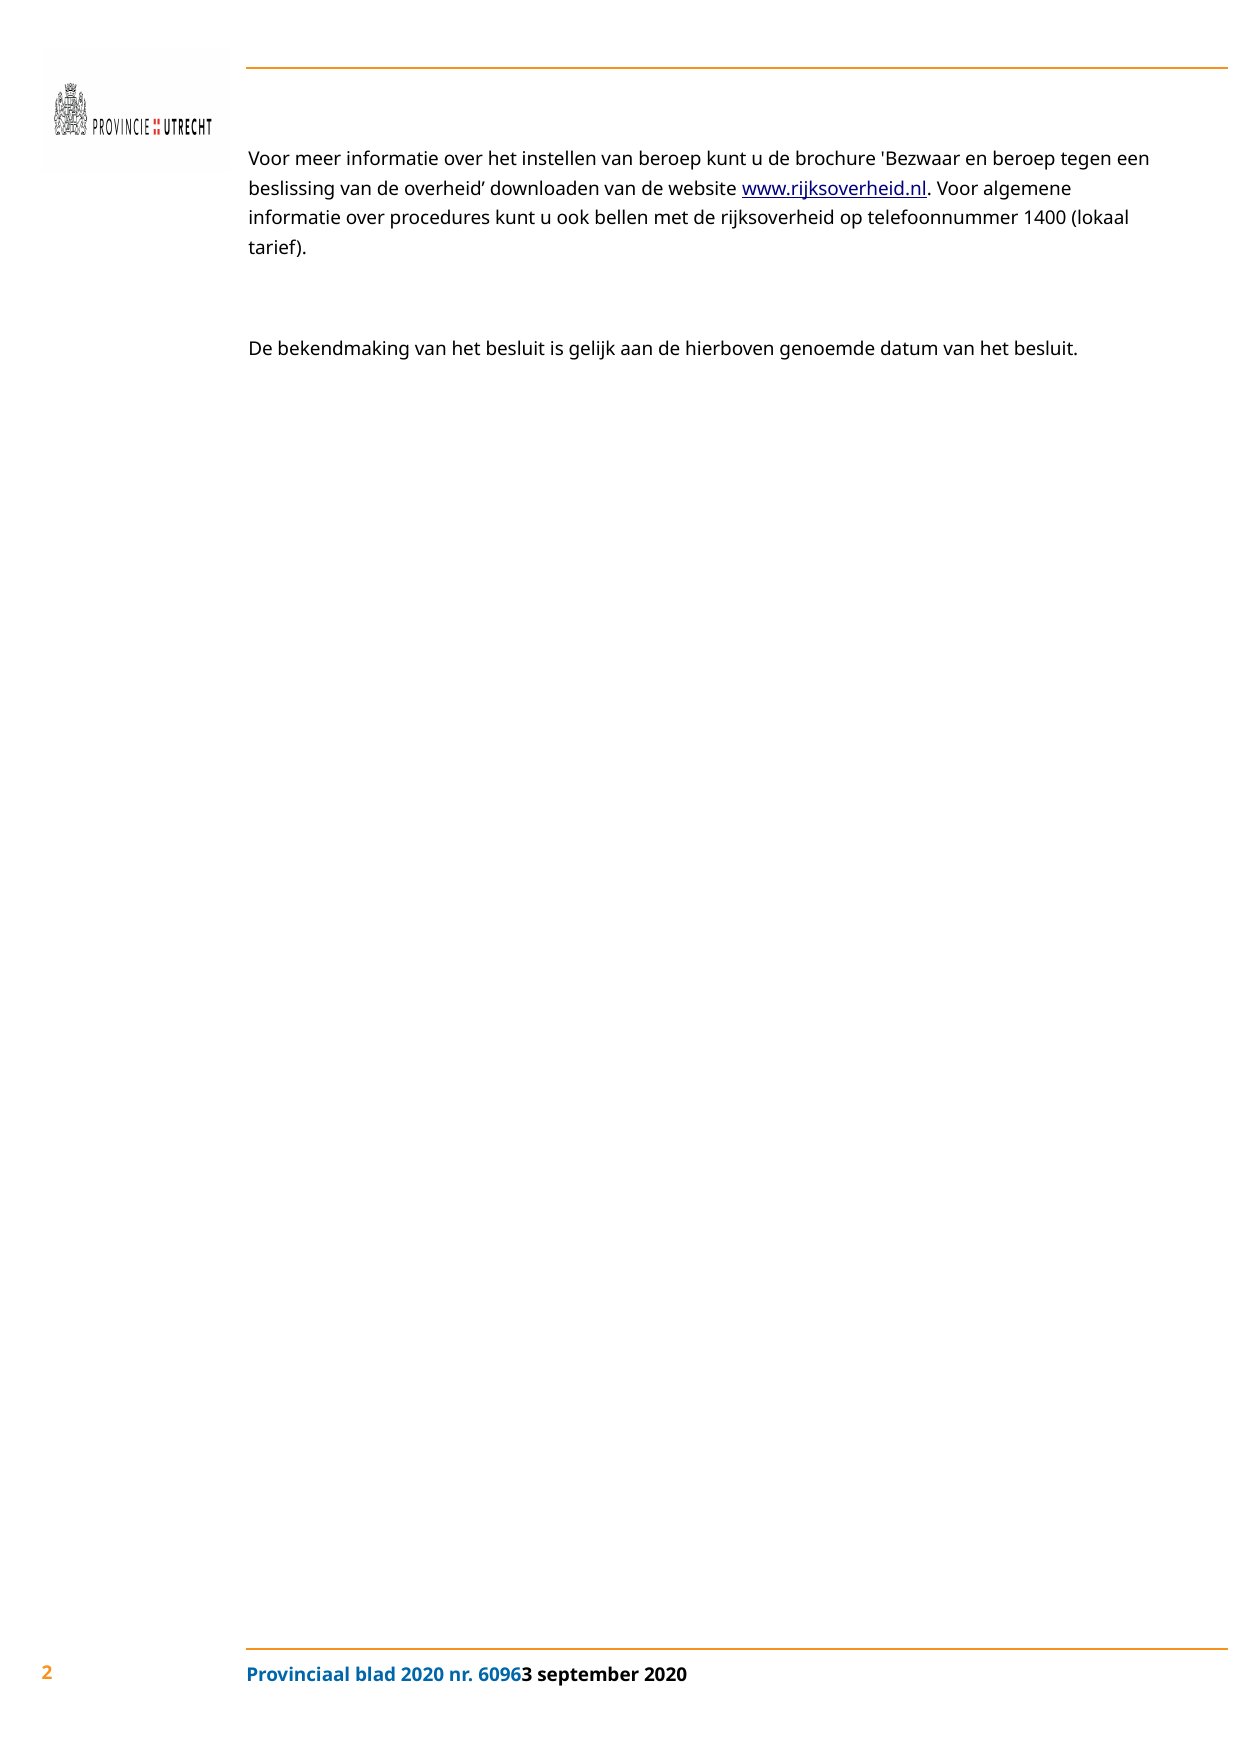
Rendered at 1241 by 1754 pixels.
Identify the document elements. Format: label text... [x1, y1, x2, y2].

picture [41, 47, 231, 172]
text Voor meer informatie over het instellen van beroep kunt u de brochure 'Bezwaar en beroep tegen een beslissing van de overheid’ downloaden van de website www.rijksoverheid.nl. Voor algemene informatie over procedures kunt u ook bellen met de rijksoverheid op telefoonnummer 1400 (lokaal tarief). [248, 145, 1152, 260]
text De bekendmaking van het besluit is gelijk aan de hierboven genoemde datum van het besluit. [248, 335, 1152, 361]
